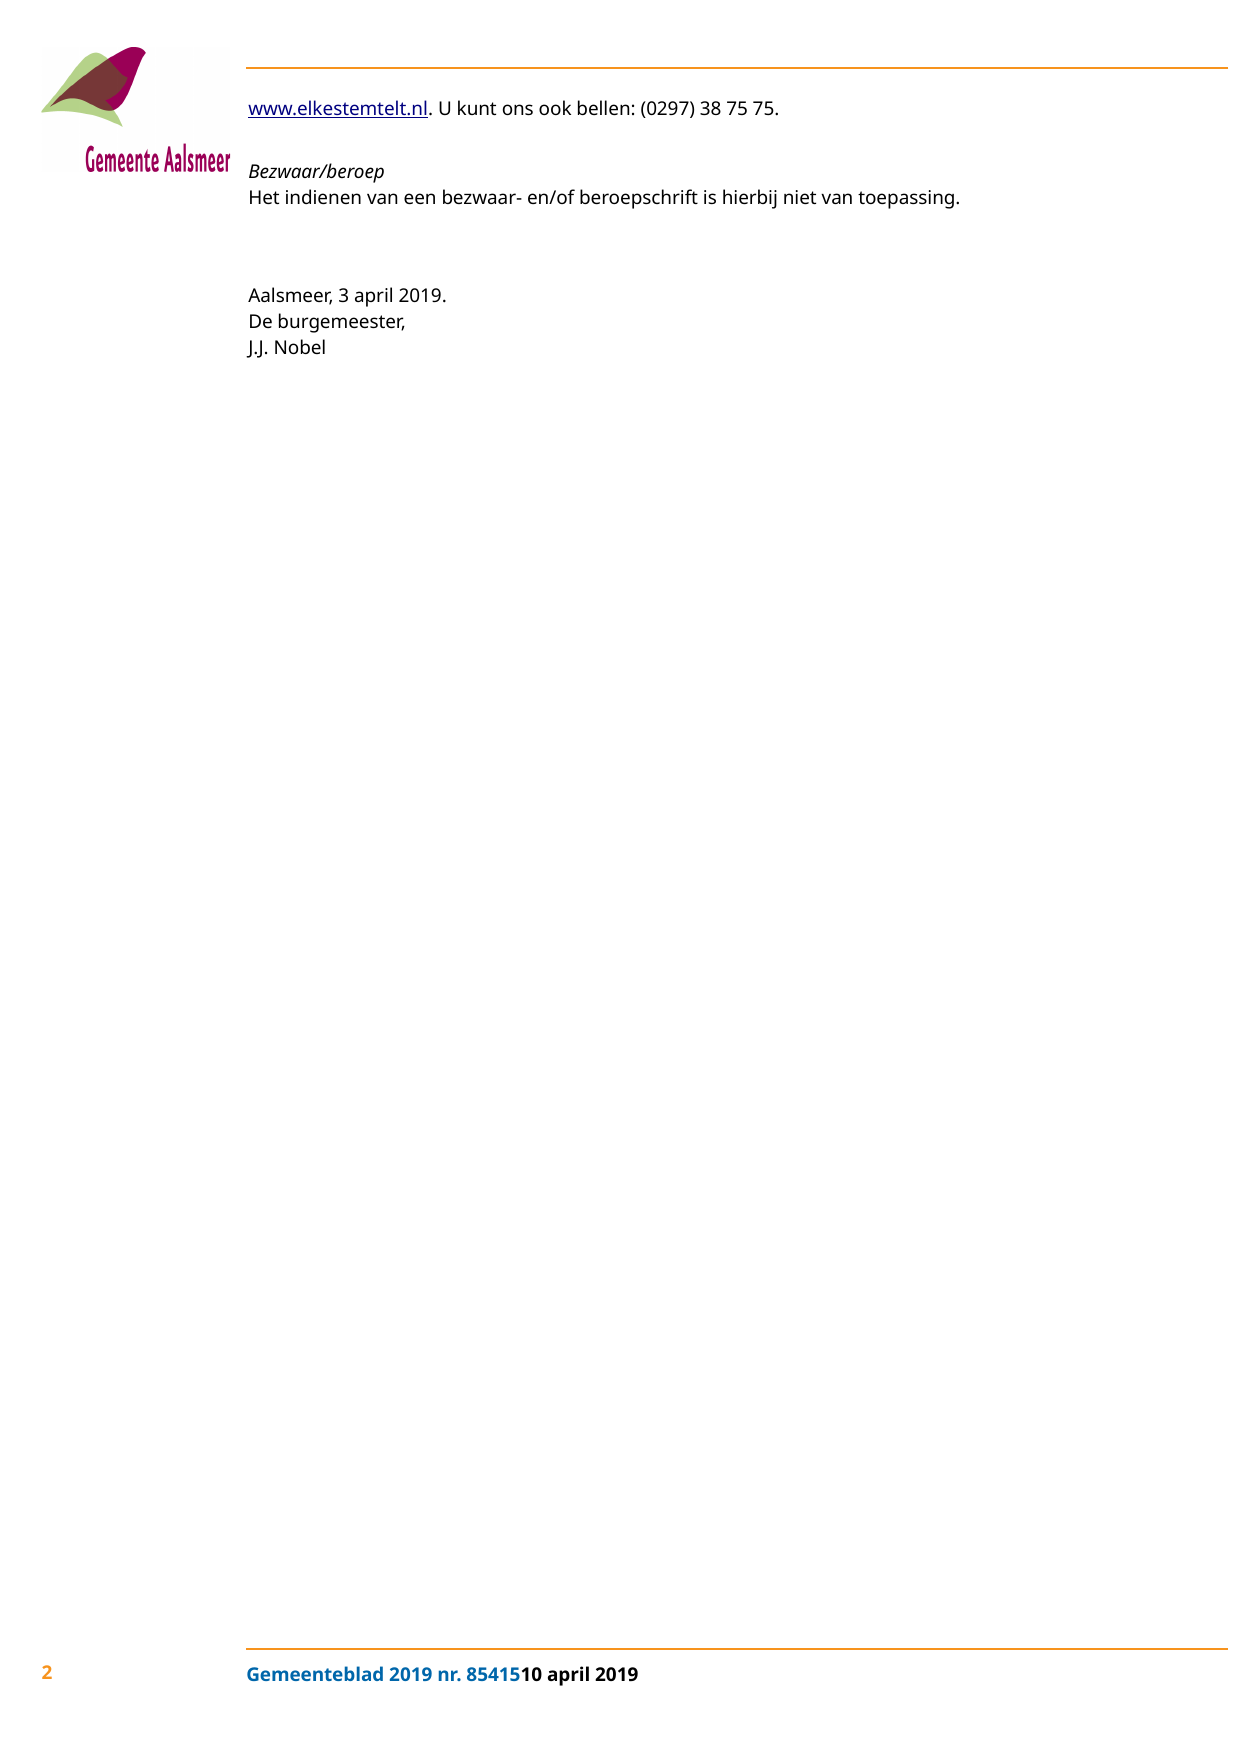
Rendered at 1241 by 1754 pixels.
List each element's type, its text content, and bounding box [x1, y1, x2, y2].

text J.J. Nobel [248, 334, 1152, 360]
text Bezwaar/beroep [248, 159, 1152, 184]
picture [41, 47, 231, 172]
text Aalsmeer, 3 april 2019. [248, 283, 1152, 308]
text Het indienen van een bezwaar- en/of beroepschrift is hierbij niet van toepassing. [248, 184, 1152, 210]
text www.elkestemtelt.nl. U kunt ons ook bellen: (0297) 38 75 75. [248, 95, 1152, 121]
text De burgemeester, [248, 308, 1152, 334]
